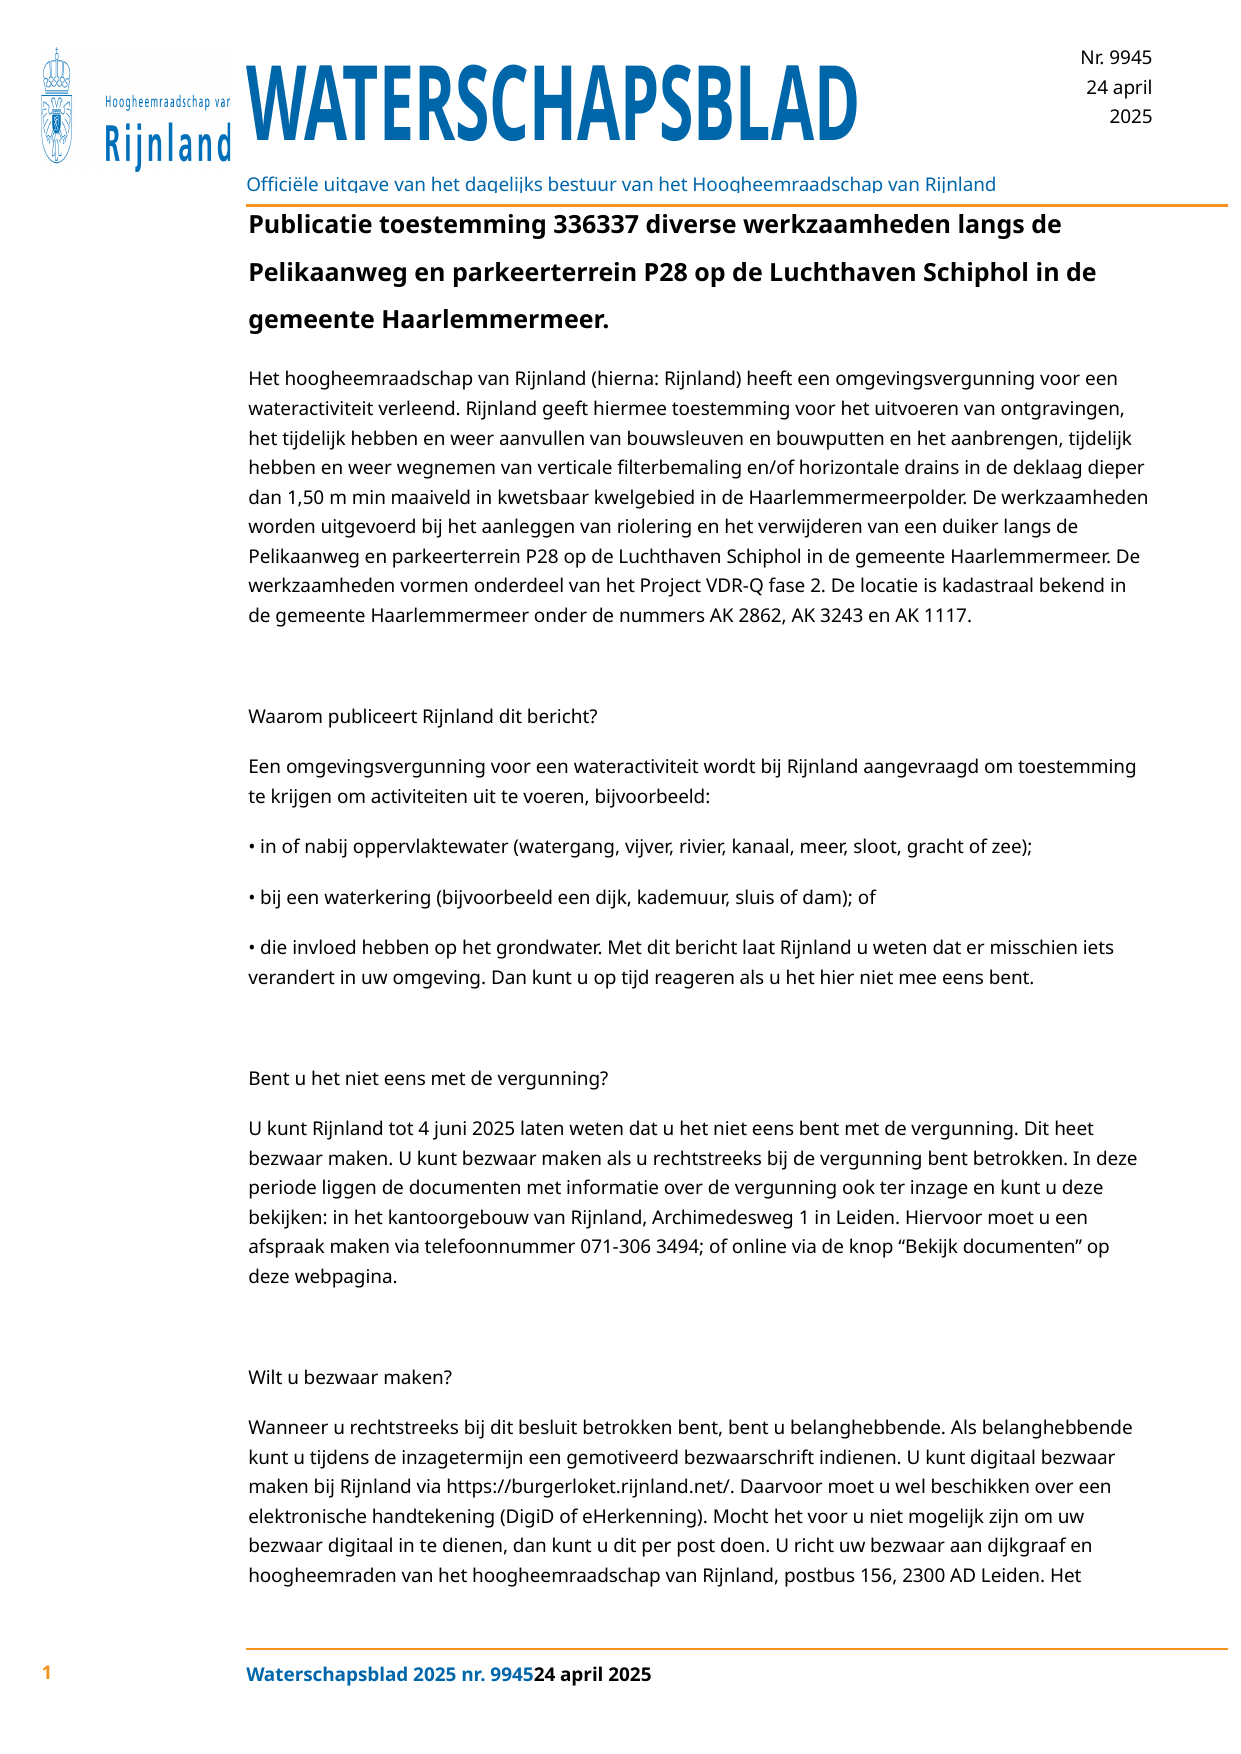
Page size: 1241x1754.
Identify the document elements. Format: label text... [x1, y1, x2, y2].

text Wilt u bezwaar maken? [248, 1364, 1152, 1389]
text • die invloed hebben op het grondwater. Met dit bericht laat Rijnland u weten dat er misschien iets verandert in uw omgeving. Dan kunt u op tijd reageren als u het hier niet mee eens bent. [248, 934, 1152, 989]
text U kunt Rijnland tot 4 juni 2025 laten weten dat u het niet eens bent met de vergunning. Dit heet bezwaar maken. U kunt bezwaar maken als u rechtstreeks bij de vergunning bent betrokken. In deze periode liggen de documenten met informatie over de vergunning ook ter inzage en kunt u deze bekijken: in het kantoorgebouw van Rijnland, Archimedesweg 1 in Leiden. Hiervoor moet u een afspraak maken via telefoonnummer 071-306 3494; of online via de knop “Bekijk documenten” op deze webpagina. [248, 1115, 1152, 1289]
text Het hoogheemraadschap van Rijnland (hierna: Rijnland) heeft een omgevingsvergunning voor een wateractiviteit verleend. Rijnland geeft hiermee toestemming voor het uitvoeren van ontgravingen, het tijdelijk hebben en weer aanvullen van bouwsleuven en bouwputten en het aanbrengen, tijdelijk hebben en weer wegnemen van verticale filterbemaling en/of horizontale drains in de deklaag dieper dan 1,50 m min maaiveld in kwetsbaar kwelgebied in de Haarlemmermeerpolder. De werkzaamheden worden uitgevoerd bij het aanleggen van riolering en het verwijderen van een duiker langs de Pelikaanweg en parkeerterrein P28 op de Luchthaven Schiphol in de gemeente Haarlemmermeer. De werkzaamheden vormen onderdeel van het Project VDR-Q fase 2. De locatie is kadastraal bekend in de gemeente Haarlemmermeer onder de nummers AK 2862, AK 3243 en AK 1117. [248, 366, 1152, 628]
text • bij een waterkering (bijvoorbeeld een dijk, kademuur, sluis of dam); of [248, 884, 1152, 909]
picture [41, 47, 231, 172]
text • in of nabij oppervlaktewater (watergang, vijver, rivier, kanaal, meer, sloot, gracht of zee); [248, 833, 1152, 859]
text Een omgevingsvergunning voor een wateractiviteit wordt bij Rijnland aangevraagd om toestemming te krijgen om activiteiten uit te voeren, bijvoorbeeld: [248, 753, 1152, 809]
text Publicatie toestemming 336337 diverse werkzaamheden langs de Pelikaanweg en parkeerterrein P28 op de Luchthaven Schiphol in de gemeente Haarlemmermeer. [248, 207, 1152, 336]
text Waarom publiceert Rijnland dit bericht? [248, 703, 1152, 729]
text Wanneer u rechtstreeks bij dit besluit betrokken bent, bent u belanghebbende. Als belanghebbende kunt u tijdens de inzagetermijn een gemotiveerd bezwaarschrift indienen. U kunt digitaal bezwaar maken bij Rijnland via https://burgerloket.rijnland.net/. Daarvoor moet u wel beschikken over een elektronische handtekening (DigiD of eHerkenning). Mocht het voor u niet mogelijk zijn om uw bezwaar digitaal in te dienen, dan kunt u dit per post doen. U richt uw bezwaar aan dijkgraaf en hoogheemraden van het hoogheemraadschap van Rijnland, postbus 156, 2300 AD Leiden. Het [248, 1414, 1152, 1588]
text Bent u het niet eens met de vergunning? [248, 1065, 1152, 1090]
